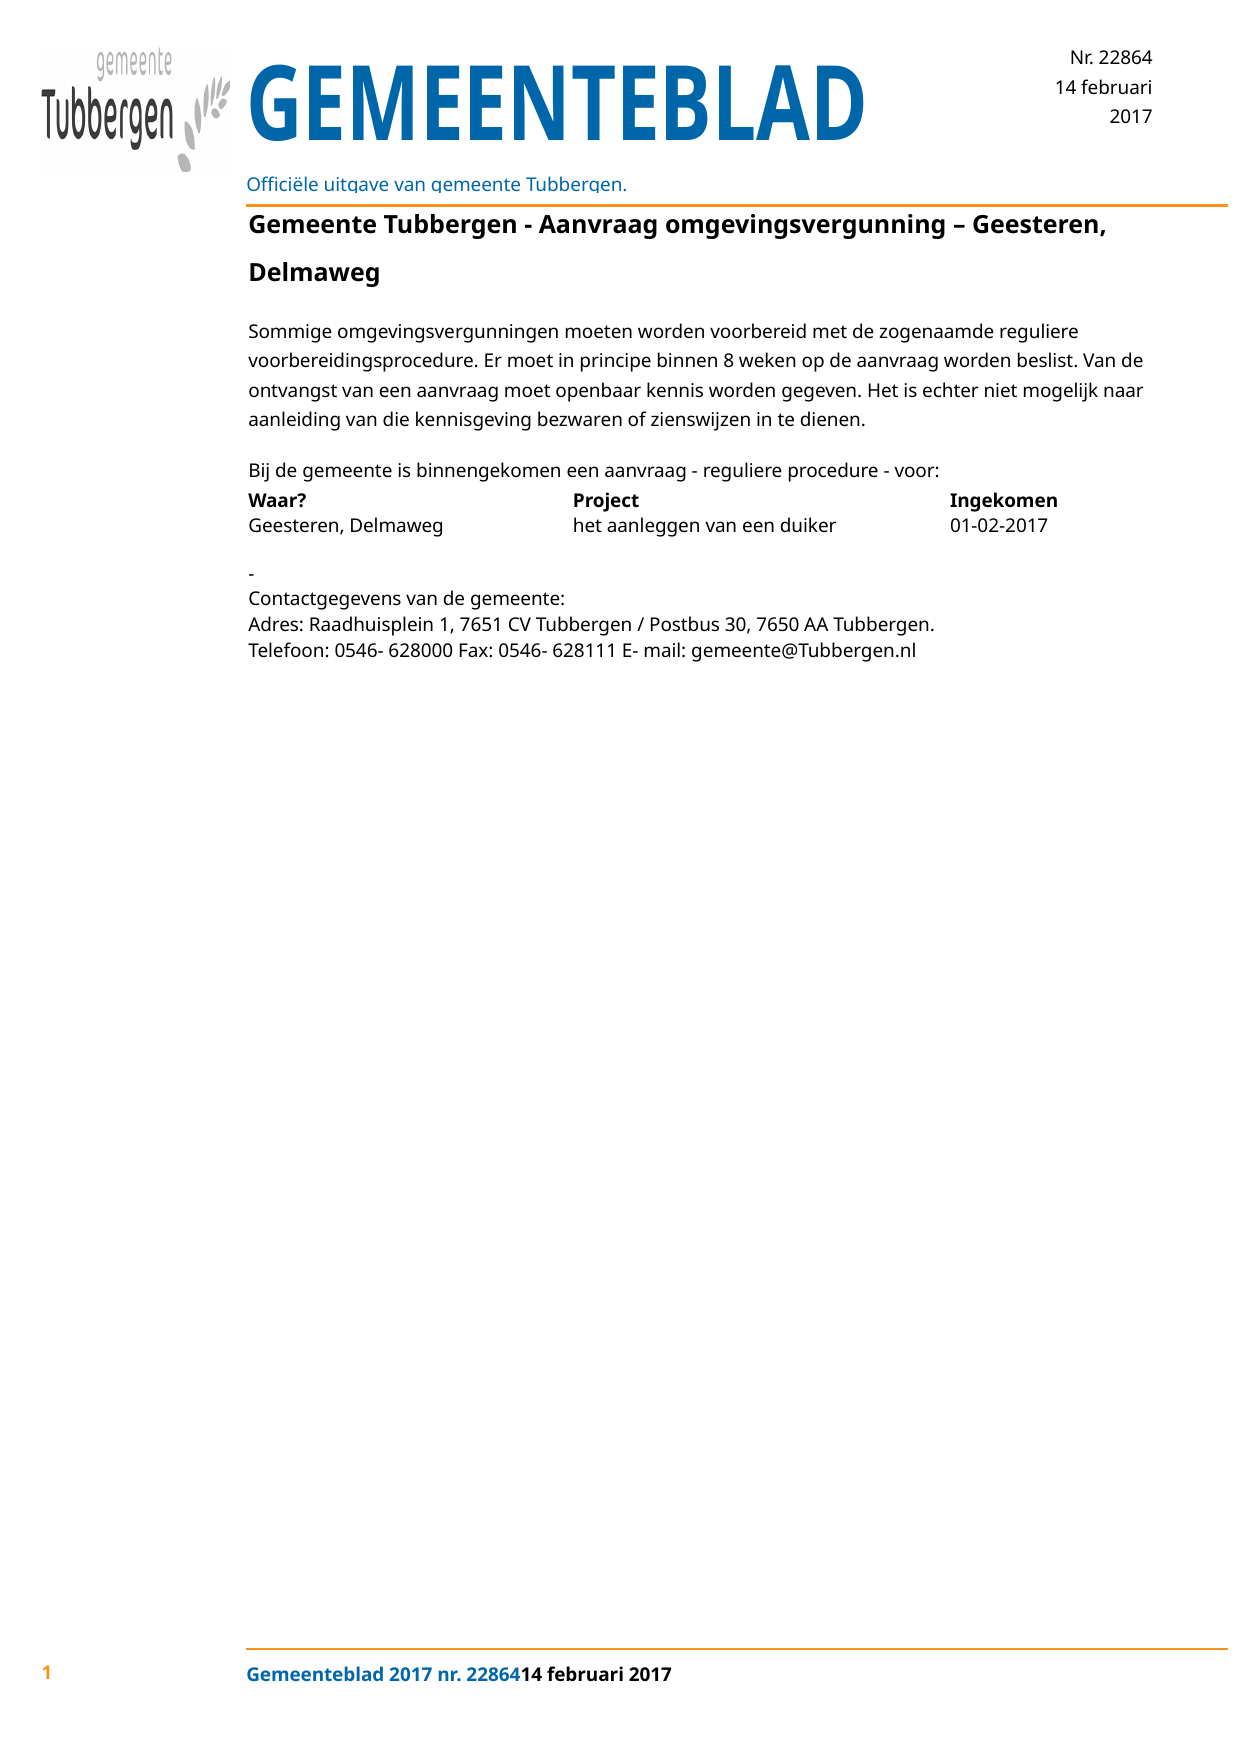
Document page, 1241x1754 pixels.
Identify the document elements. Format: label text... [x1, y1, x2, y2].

table_cell het aanleggen van een duiker [573, 513, 950, 538]
text Bij de gemeente is binnengekomen een aanvraag - reguliere procedure - voor: [248, 457, 1152, 483]
table_cell Geesteren, Delmaweg [248, 513, 573, 538]
text Gemeente Tubbergen - Aanvraag omgevingsvergunning – Geesteren, Delmaweg [248, 207, 1152, 288]
text Adres: Raadhuisplein 1, 7651 CV Tubbergen / Postbus 30, 7650 AA Tubbergen. [248, 611, 1152, 637]
text Sommige omgevingsvergunningen moeten worden voorbereid met de zogenaamde reguliere voorbereidingsprocedure. Er moet in principe binnen 8 weken op de aanvraag worden beslist. Van de ontvangst van een aanvraag moet openbaar kennis worden gegeven. Het is echter niet mogelijk naar aanleiding van die kennisgeving bezwaren of zienswijzen in te dienen. [248, 318, 1152, 432]
text Contactgegevens van de gemeente: [248, 585, 1152, 611]
table_header Project [573, 487, 950, 512]
table_header Ingekomen [950, 487, 1152, 512]
table_header Waar? [248, 487, 573, 512]
text - [248, 560, 1152, 585]
picture [41, 47, 231, 172]
table_cell 01-02-2017 [950, 513, 1152, 538]
text Telefoon: 0546- 628000 Fax: 0546- 628111 E- mail: gemeente@Tubbergen.nl [248, 637, 1152, 663]
